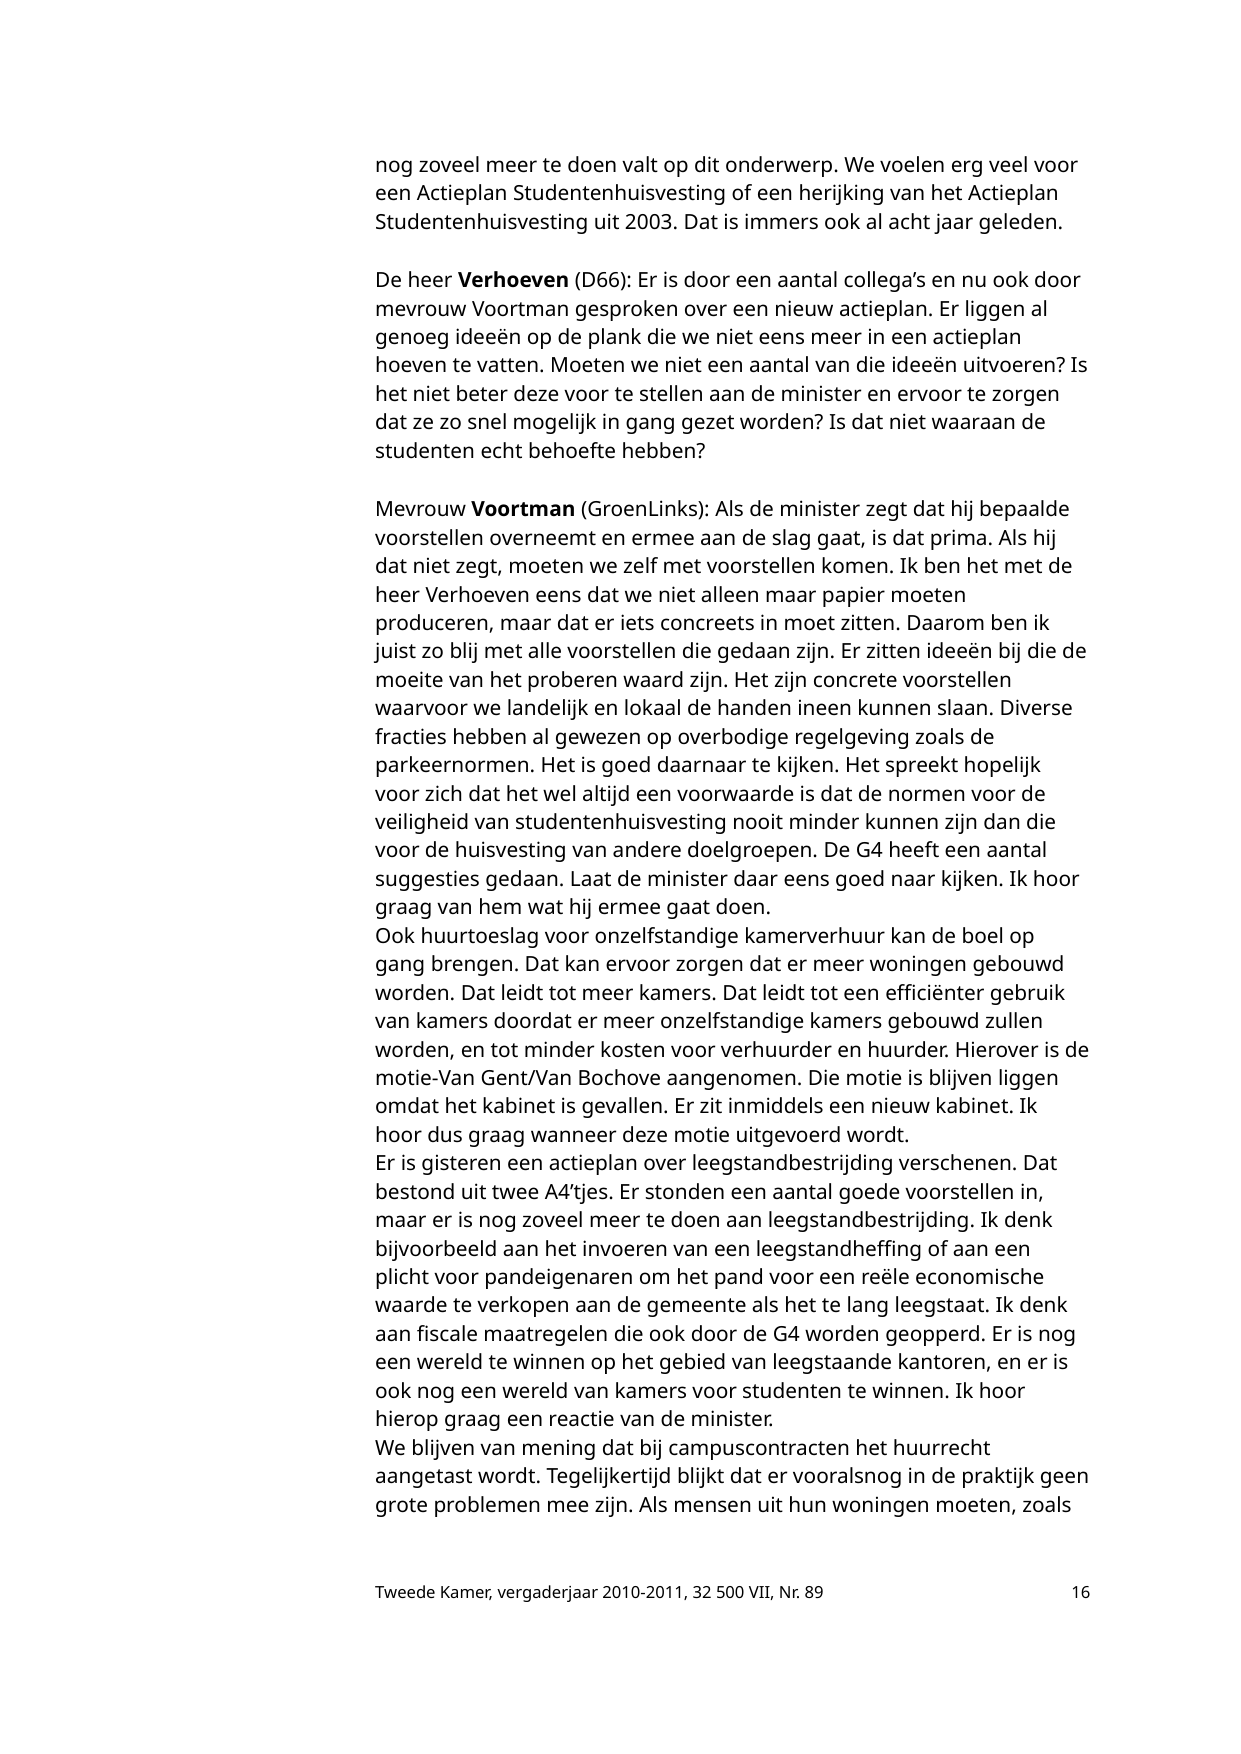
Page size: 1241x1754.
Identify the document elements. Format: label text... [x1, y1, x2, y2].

text We blijven van mening dat bij campuscontracten het huurrecht aangetast wordt. Tegelijkertijd blijkt dat er vooralsnog in de praktijk geen grote problemen mee zijn. Als mensen uit hun woningen moeten, zoals [375, 1433, 1090, 1518]
text Ook huurtoeslag voor onzelfstandige kamerverhuur kan de boel op gang brengen. Dat kan ervoor zorgen dat er meer woningen gebouwd worden. Dat leidt tot meer kamers. Dat leidt tot een efficiënter gebruik van kamers doordat er meer onzelfstandige kamers gebouwd zullen worden, en tot minder kosten voor verhuurder en huurder. Hierover is de motie-Van Gent/Van Bochove aangenomen. Die motie is blijven liggen omdat het kabinet is gevallen. Er zit inmiddels een nieuw kabinet. Ik hoor dus graag wanneer deze motie uitgevoerd wordt. [375, 921, 1090, 1148]
text De heer Verhoeven (D66): Er is door een aantal collega’s en nu ook door mevrouw Voortman gesproken over een nieuw actieplan. Er liggen al genoeg ideeën op de plank die we niet eens meer in een actieplan hoeven te vatten. Moeten we niet een aantal van die ideeën uitvoeren? Is het niet beter deze voor te stellen aan de minister en ervoor te zorgen dat ze zo snel mogelijk in gang gezet worden? Is dat niet waaraan de studenten echt behoefte hebben? [375, 265, 1090, 464]
text nog zoveel meer te doen valt op dit onderwerp. We voelen erg veel voor een Actieplan Studentenhuisvesting of een herijking van het Actieplan Studentenhuisvesting uit 2003. Dat is immers ook al acht jaar geleden. [375, 150, 1090, 235]
text Mevrouw Voortman (GroenLinks): Als de minister zegt dat hij bepaalde voorstellen overneemt en ermee aan de slag gaat, is dat prima. Als hij dat niet zegt, moeten we zelf met voorstellen komen. Ik ben het met de heer Verhoeven eens dat we niet alleen maar papier moeten produceren, maar dat er iets concreets in moet zitten. Daarom ben ik juist zo blij met alle voorstellen die gedaan zijn. Er zitten ideeën bij die de moeite van het proberen waard zijn. Het zijn concrete voorstellen waarvoor we landelijk en lokaal de handen ineen kunnen slaan. Diverse fracties hebben al gewezen op overbodige regelgeving zoals de parkeernormen. Het is goed daarnaar te kijken. Het spreekt hopelijk voor zich dat het wel altijd een voorwaarde is dat de normen voor de veiligheid van studentenhuisvesting nooit minder kunnen zijn dan die voor de huisvesting van andere doelgroepen. De G4 heeft een aantal suggesties gedaan. Laat de minister daar eens goed naar kijken. Ik hoor graag van hem wat hij ermee gaat doen. [375, 494, 1090, 921]
text Er is gisteren een actieplan over leegstandbestrijding verschenen. Dat bestond uit twee A4’tjes. Er stonden een aantal goede voorstellen in, maar er is nog zoveel meer te doen aan leegstandbestrijding. Ik denk bijvoorbeeld aan het invoeren van een leegstandheffing of aan een plicht voor pandeigenaren om het pand voor een reële economische waarde te verkopen aan de gemeente als het te lang leegstaat. Ik denk aan fiscale maatregelen die ook door de G4 worden geopperd. Er is nog een wereld te winnen op het gebied van leegstaande kantoren, en er is ook nog een wereld van kamers voor studenten te winnen. Ik hoor hierop graag een reactie van de minister. [375, 1148, 1090, 1433]
